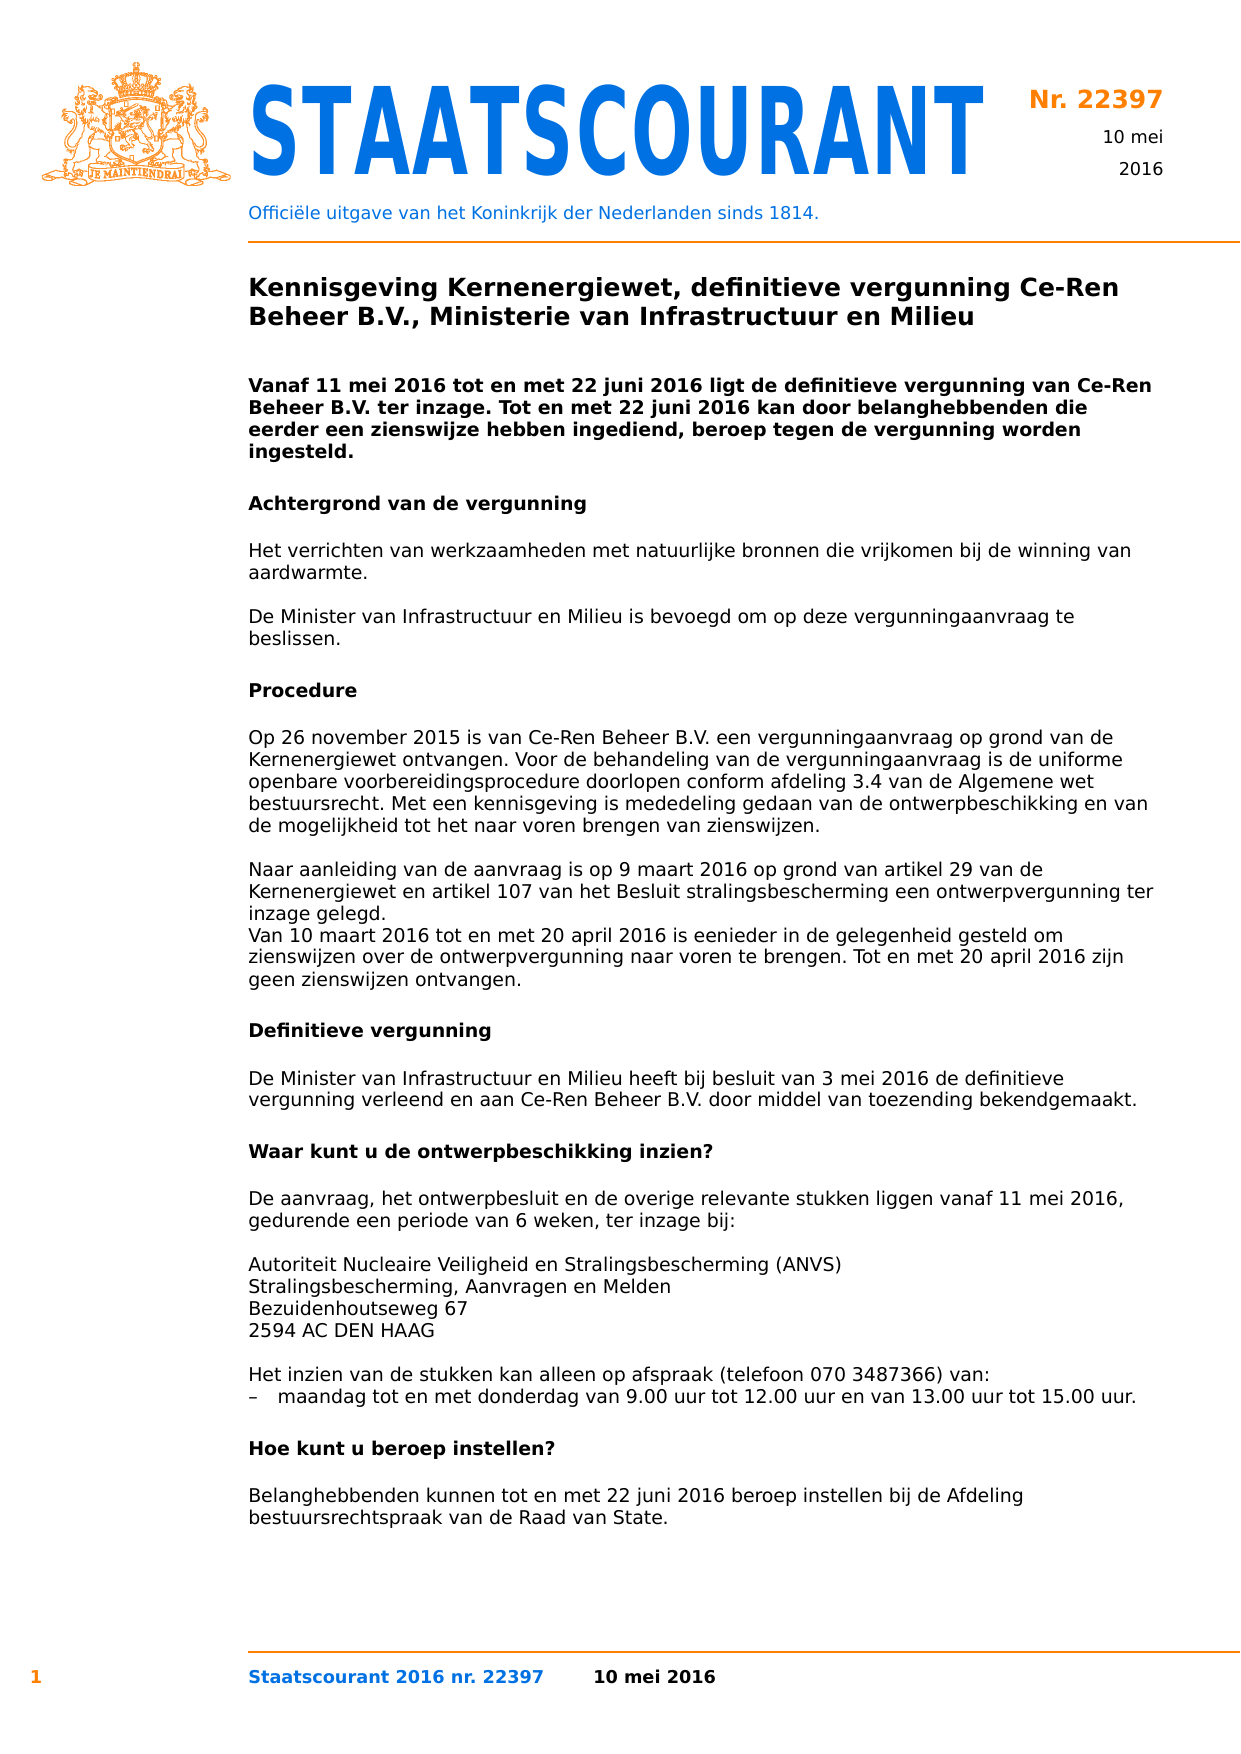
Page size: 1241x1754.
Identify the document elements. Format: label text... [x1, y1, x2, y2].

text De Minister van Infrastructuur en Milieu heeft bij besluit van 3 mei 2016 de definitieve vergunning verleend en aan Ce-Ren Beheer B.V. door middel van toezending bekendgemaakt. [248, 1067, 1163, 1111]
table_header STAATSCOURANT [248, 62, 998, 203]
text Bezuidenhoutseweg 67 [248, 1298, 1163, 1320]
subtitle Hoe kunt u beroep instellen? [248, 1438, 1163, 1460]
text – maandag tot en met donderdag van 9.00 uur tot 12.00 uur en van 13.00 uur tot 15.00 uur. [248, 1386, 1163, 1408]
text Belanghebbenden kunnen tot en met 22 juni 2016 beroep instellen bij de Afdeling bestuursrechtspraak van de Raad van State. [248, 1485, 1163, 1529]
subtitle Achtergrond van de vergunning [248, 493, 1163, 515]
table_cell Officiële uitgave van het Koninkrijk der Nederlanden sinds 1814. [248, 203, 1240, 241]
table_cell 2016 [998, 153, 1240, 203]
text De Minister van Infrastructuur en Milieu is bevoegd om op deze vergunningaanvraag te beslissen. [248, 606, 1163, 650]
text Stralingsbescherming, Aanvragen en Melden [248, 1276, 1163, 1298]
table_header [25, 62, 248, 241]
text Op 26 november 2015 is van Ce-Ren Beheer B.V. een vergunningaanvraag op grond van de Kernenergiewet ontvangen. Voor de behandeling van de vergunningaanvraag is de uniforme openbare voorbereidingsprocedure doorlopen conform afdeling 3.4 van de Algemene wet bestuursrecht. Met een kennisgeving is mededeling gedaan van de ontwerpbeschikking en van de mogelijkheid tot het naar voren brengen van zienswijzen. [248, 727, 1163, 837]
text Vanaf 11 mei 2016 tot en met 22 juni 2016 ligt de definitieve vergunning van Ce-Ren Beheer B.V. ter inzage. Tot en met 22 juni 2016 kan door belanghebbenden die eerder een zienswijze hebben ingediend, beroep tegen de vergunning worden ingesteld. [248, 375, 1163, 463]
text Naar aanleiding van de aanvraag is op 9 maart 2016 op grond van artikel 29 van de Kernenergiewet en artikel 107 van het Besluit stralingsbescherming een ontwerpvergunning ter inzage gelegd. [248, 858, 1163, 924]
text 2594 AC DEN HAAG [248, 1320, 1163, 1342]
text Autoriteit Nucleaire Veiligheid en Stralingsbescherming (ANVS) [248, 1254, 1163, 1276]
text Het inzien van de stukken kan alleen op afspraak (telefoon 070 3487366) van: [248, 1364, 1163, 1386]
picture [41, 62, 231, 186]
subtitle Procedure [248, 680, 1163, 702]
text Van 10 maart 2016 tot en met 20 april 2016 is eenieder in de gelegenheid gesteld om zienswijzen over de ontwerpvergunning naar voren te brengen. Tot en met 20 april 2016 zijn geen zienswijzen ontvangen. [248, 924, 1163, 990]
subtitle Kennisgeving Kernenergiewet, definitieve vergunning Ce-Ren Beheer B.V., Ministerie van Infrastructuur en Milieu [248, 273, 1163, 331]
table_header Nr. 22397 [998, 62, 1240, 121]
subtitle Definitieve vergunning [248, 1020, 1163, 1042]
text De aanvraag, het ontwerpbesluit en de overige relevante stukken liggen vanaf 11 mei 2016, gedurende een periode van 6 weken, ter inzage bij: [248, 1188, 1163, 1232]
table_cell 10 mei [998, 121, 1240, 153]
text Het verrichten van werkzaamheden met natuurlijke bronnen die vrijkomen bij de winning van aardwarmte. [248, 540, 1163, 584]
subtitle Waar kunt u de ontwerpbeschikking inzien? [248, 1141, 1163, 1163]
